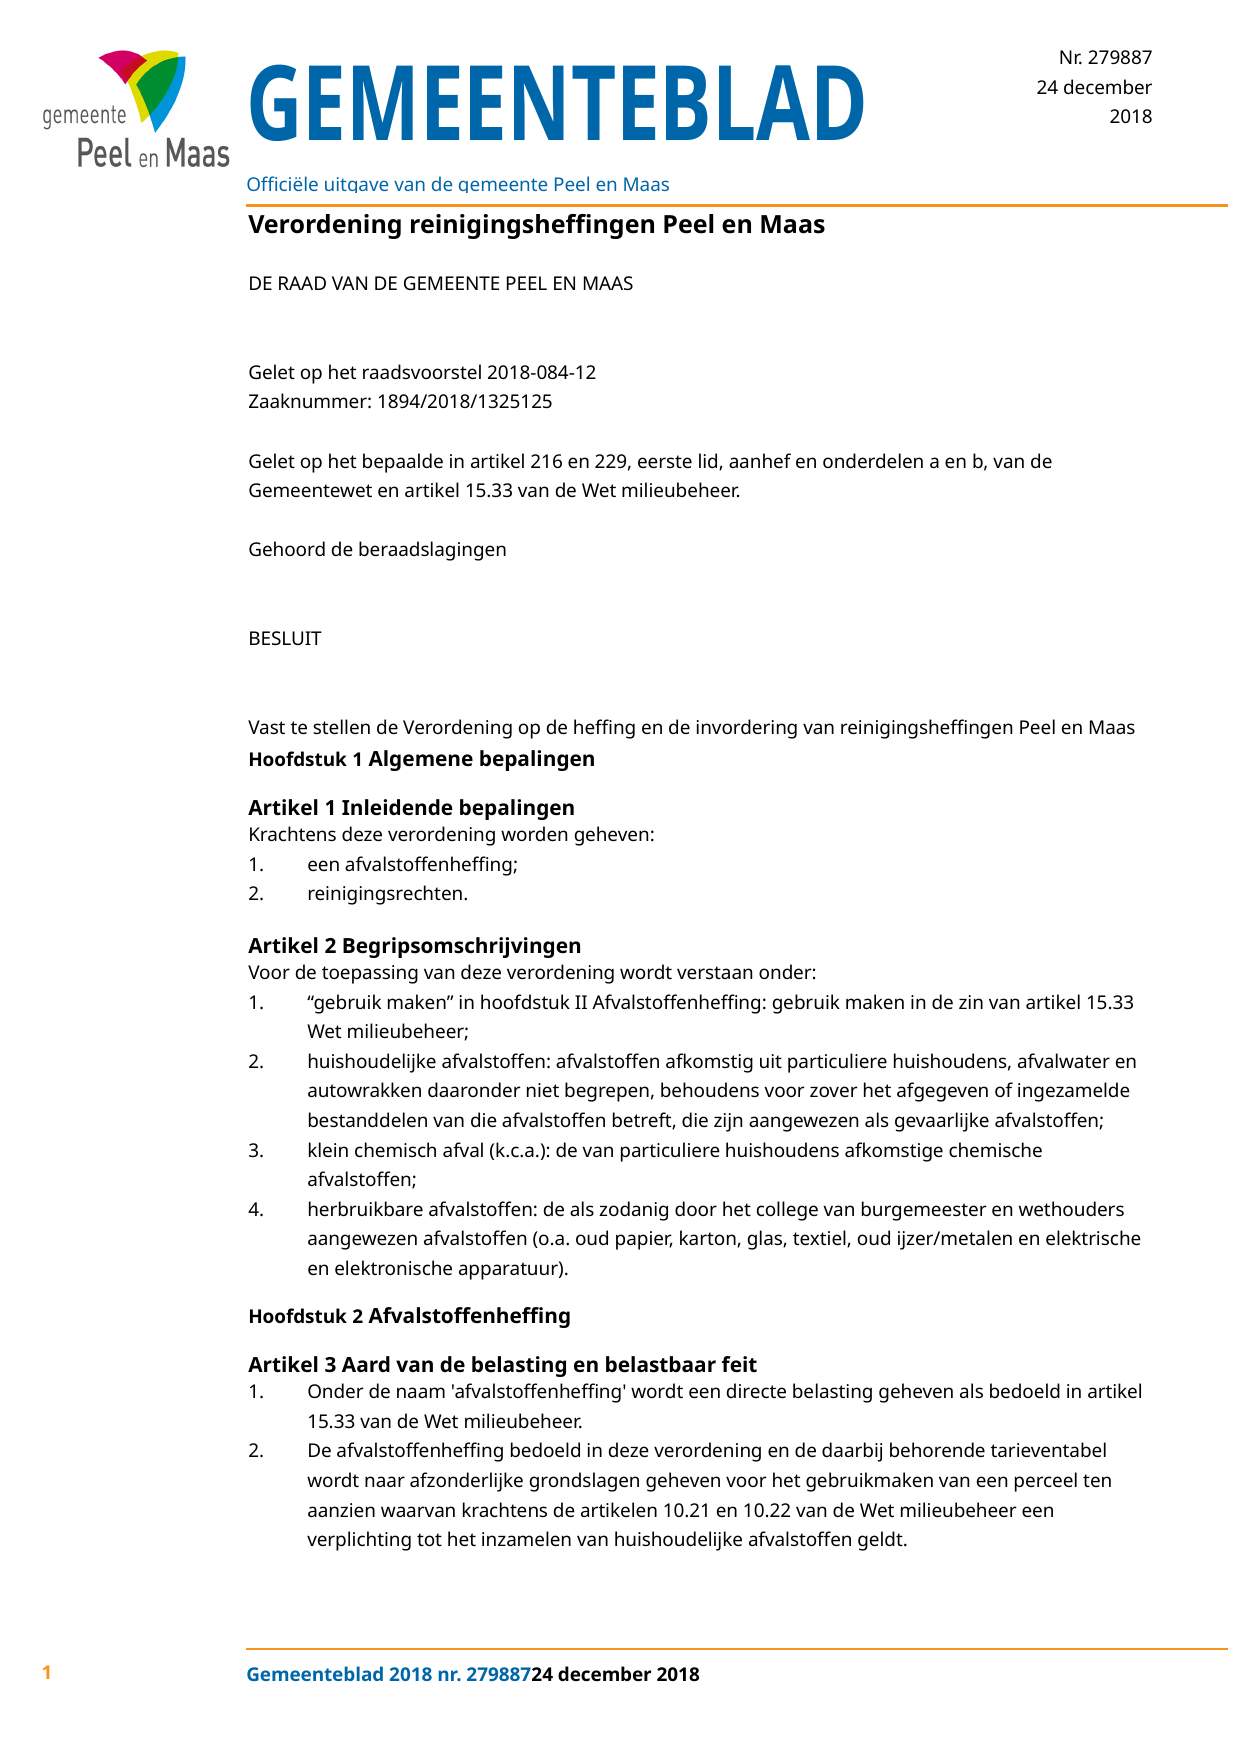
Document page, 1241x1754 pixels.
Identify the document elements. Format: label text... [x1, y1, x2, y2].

text Artikel 3 Aard van de belasting en belastbaar feit [248, 1350, 1152, 1378]
list De afvalstoffenheffing bedoeld in deze verordening en de daarbij behorende tarieventabel wordt naar afzonderlijke grondslagen geheven voor het gebruikmaken van een perceel ten aanzien waarvan krachtens de artikelen 10.21 en 10.22 van de Wet milieubeheer een verplichting tot het inzamelen van huishoudelijke afvalstoffen geldt. [248, 1438, 1152, 1552]
text Verordening reinigingsheffingen Peel en Maas [248, 207, 1152, 241]
text Gelet op het bepaalde in artikel 216 en 229, eerste lid, aanhef en onderdelen a en b, van de Gemeentewet en artikel 15.33 van de Wet milieubeheer. [248, 448, 1152, 503]
text Voor de toepassing van deze verordening wordt verstaan onder: [248, 959, 1152, 985]
list reinigingsrechten. [248, 881, 1152, 906]
text Gehoord de beraadslagingen [248, 537, 1152, 562]
picture [41, 47, 231, 172]
list Onder de naam 'afvalstoffenheffing' wordt een directe belasting geheven als bedoeld in artikel 15.33 van de Wet milieubeheer. [248, 1378, 1152, 1434]
text BESLUIT [248, 625, 1152, 651]
text Artikel 2 Begripsomschrijvingen [248, 931, 1152, 959]
list “gebruik maken” in hoofdstuk II Afvalstoffenheffing: gebruik maken in de zin van artikel 15.33 Wet milieubeheer; [248, 989, 1152, 1044]
text Artikel 1 Inleidende bepalingen [248, 793, 1152, 821]
list een afvalstoffenheffing; [248, 851, 1152, 877]
list huishoudelijke afvalstoffen: afvalstoffen afkomstig uit particuliere huishoudens, afvalwater en autowrakken daaronder niet begrepen, behoudens voor zover het afgegeven of ingezamelde bestanddelen van die afvalstoffen betreft, die zijn aangewezen als gevaarlijke afvalstoffen; [248, 1048, 1152, 1133]
text Hoofdstuk 2 Afvalstoffenheffing [248, 1301, 1152, 1329]
text Vast te stellen de Verordening op de heffing en de invordering van reinigingsheffingen Peel en Maas [248, 714, 1152, 740]
list herbruikbare afvalstoffen: de als zodanig door het college van burgemeester en wethouders aangewezen afvalstoffen (o.a. oud papier, karton, glas, textiel, oud ijzer/metalen en elektrische en elektronische apparatuur). [248, 1196, 1152, 1281]
text Hoofdstuk 1 Algemene bepalingen [248, 744, 1152, 772]
text Zaaknummer: 1894/2018/1325125 [248, 389, 1152, 414]
text Gelet op het raadsvoorstel 2018-084-12 [248, 359, 1152, 385]
text DE RAAD VAN DE GEMEENTE PEEL EN MAAS [248, 270, 1152, 296]
list klein chemisch afval (k.c.a.): de van particuliere huishoudens afkomstige chemische afvalstoffen; [248, 1137, 1152, 1192]
text Krachtens deze verordening worden geheven: [248, 821, 1152, 847]
